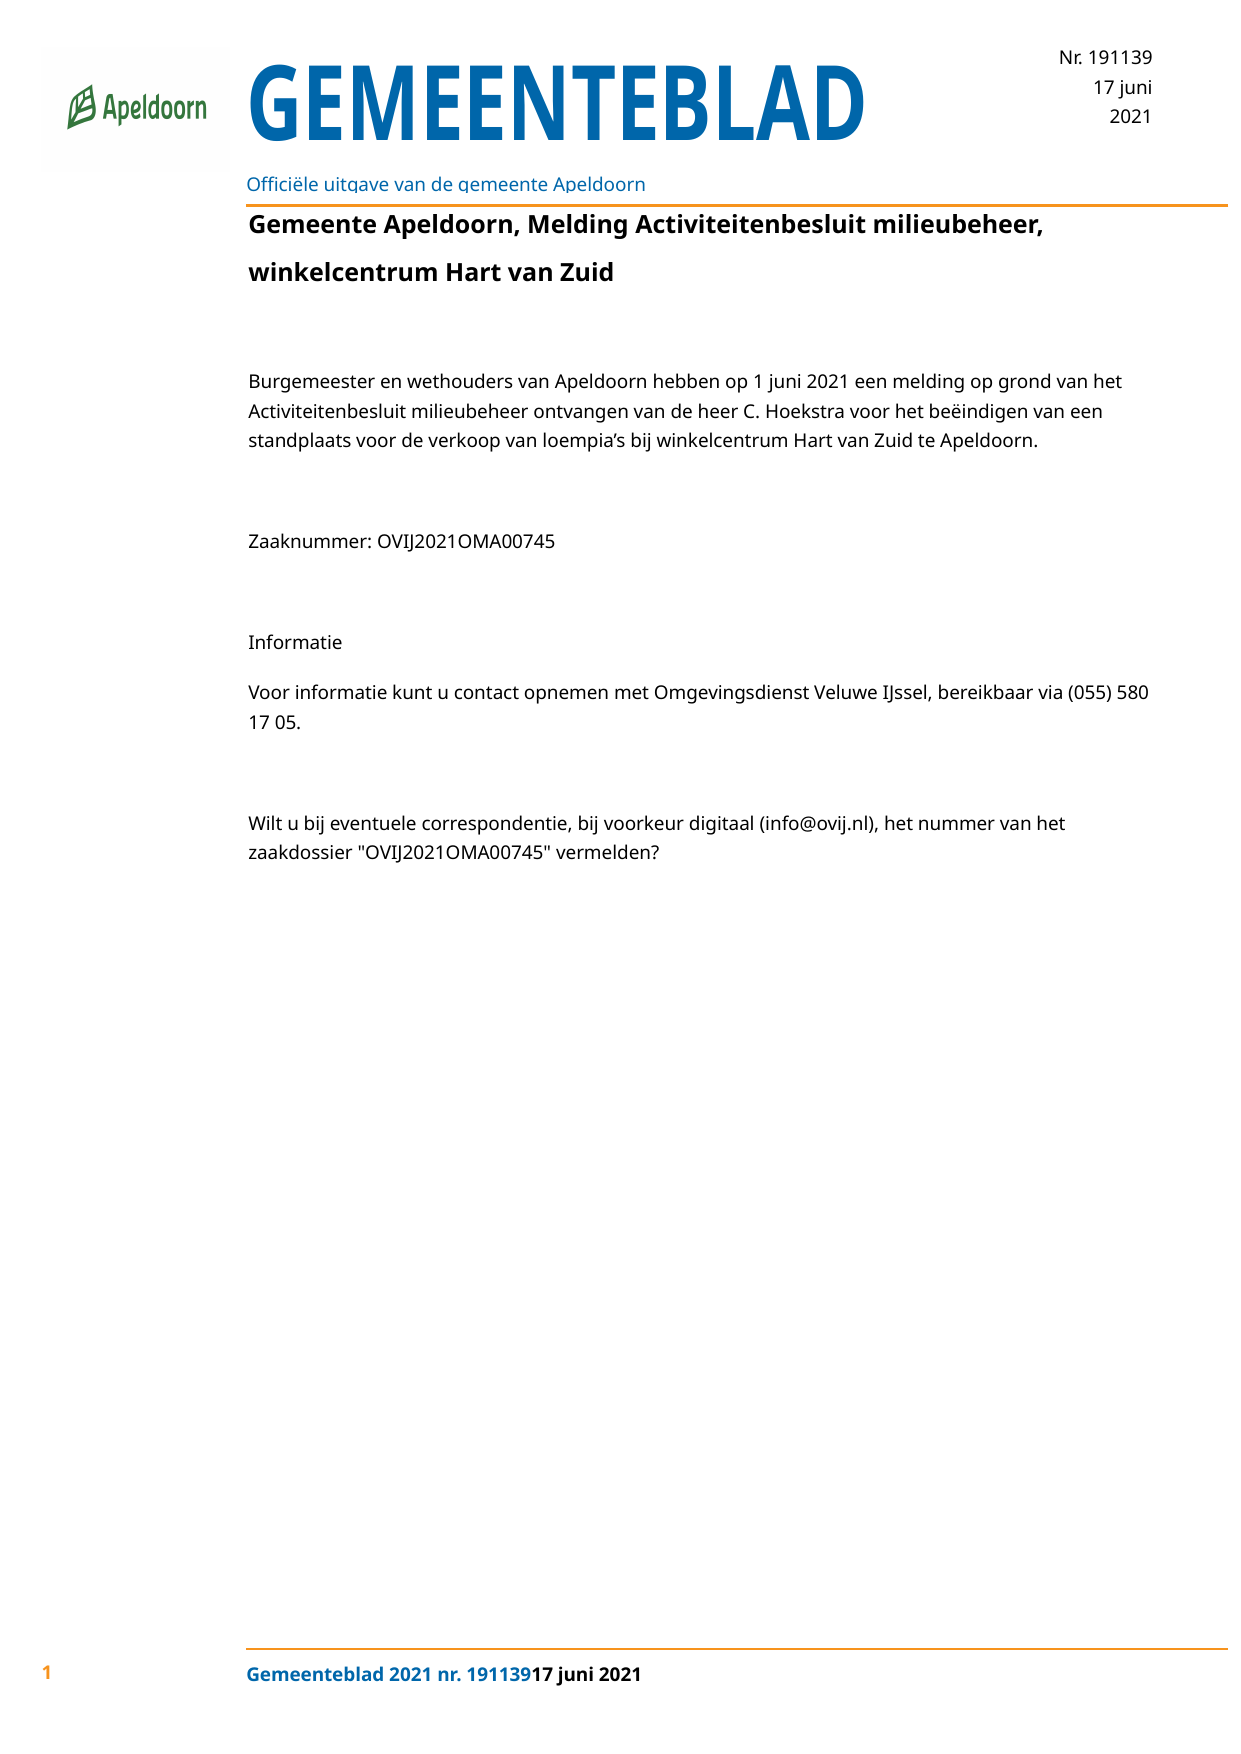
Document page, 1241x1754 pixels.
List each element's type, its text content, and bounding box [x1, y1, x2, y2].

text Informatie [248, 629, 1152, 655]
text Voor informatie kunt u contact opnemen met Omgevingsdienst Veluwe IJssel, bereikbaar via (055) 580 17 05. [248, 679, 1152, 735]
picture [41, 47, 231, 172]
text Burgemeester en wethouders van Apeldoorn hebben op 1 juni 2021 een melding op grond van het Activiteitenbesluit milieubeheer ontvangen van de heer C. Hoekstra voor het beëindigen van een standplaats voor de verkoop van loempia’s bij winkelcentrum Hart van Zuid te Apeldoorn. [248, 368, 1152, 453]
text Wilt u bij eventuele correspondentie, bij voorkeur digitaal (info@ovij.nl), het nummer van het zaakdossier "OVIJ2021OMA00745" vermelden? [248, 810, 1152, 865]
text Zaaknummer: OVIJ2021OMA00745 [248, 528, 1152, 554]
text Gemeente Apeldoorn, Melding Activiteitenbesluit milieubeheer, winkelcentrum Hart van Zuid [248, 207, 1152, 288]
